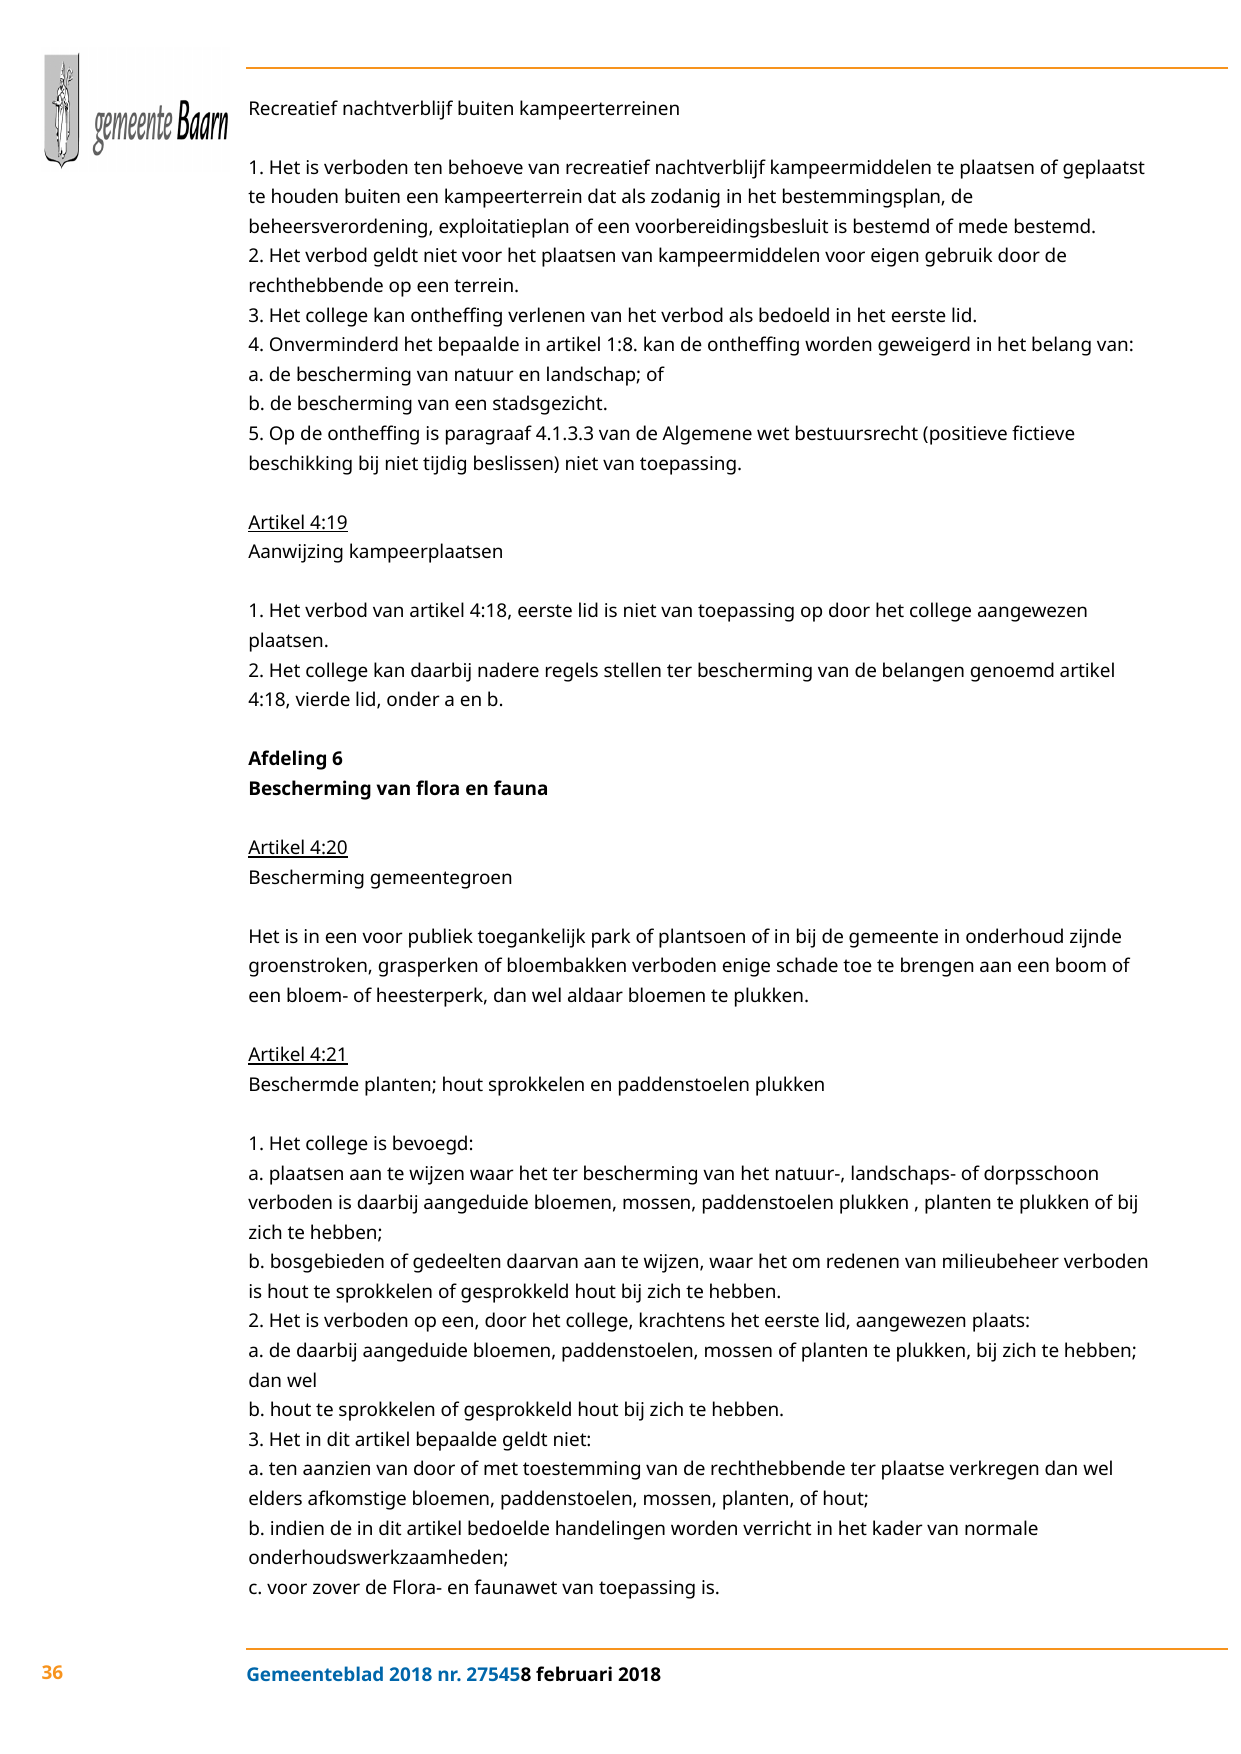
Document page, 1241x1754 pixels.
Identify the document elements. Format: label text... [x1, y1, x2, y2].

text 4. Onverminderd het bepaalde in artikel 1:8. kan de ontheffing worden geweigerd in het belang van: [248, 331, 1152, 357]
text b. indien de in dit artikel bedoelde handelingen worden verricht in het kader van normale onderhoudswerkzaamheden; [248, 1515, 1152, 1570]
text b. bosgebieden of gedeelten daarvan aan te wijzen, waar het om redenen van milieubeheer verboden is hout te sprokkelen of gesprokkeld hout bij zich te hebben. [248, 1248, 1152, 1304]
text 1. Het college is bevoegd: [248, 1130, 1152, 1156]
text c. voor zover de Flora- en faunawet van toepassing is. [248, 1574, 1152, 1600]
text 3. Het in dit artikel bepaalde geldt niet: [248, 1426, 1152, 1452]
text Artikel 4:21 [248, 1041, 1152, 1067]
text Artikel 4:19 [248, 509, 1152, 535]
text 5. Op de ontheffing is paragraaf 4.1.3.3 van de Algemene wet bestuursrecht (positieve fictieve beschikking bij niet tijdig beslissen) niet van toepassing. [248, 420, 1152, 476]
text a. ten aanzien van door of met toestemming van de rechthebbende ter plaatse verkregen dan wel elders afkomstige bloemen, paddenstoelen, mossen, planten, of hout; [248, 1456, 1152, 1511]
text Bescherming van flora en fauna [248, 775, 1152, 801]
text 3. Het college kan ontheffing verlenen van het verbod als bedoeld in het eerste lid. [248, 302, 1152, 328]
picture [41, 47, 231, 172]
text b. de bescherming van een stadsgezicht. [248, 391, 1152, 416]
text Beschermde planten; hout sprokkelen en paddenstoelen plukken [248, 1071, 1152, 1097]
text Recreatief nachtverblijf buiten kampeerterreinen [248, 95, 1152, 121]
text Aanwijzing kampeerplaatsen [248, 538, 1152, 564]
text Het is in een voor publiek toegankelijk park of plantsoen of in bij de gemeente in onderhoud zijnde groenstroken, grasperken of bloembakken verboden enige schade toe te brengen aan een boom of een bloem- of heesterperk, dan wel aldaar bloemen te plukken. [248, 923, 1152, 1008]
text 1. Het verbod van artikel 4:18, eerste lid is niet van toepassing op door het college aangewezen plaatsen. [248, 598, 1152, 653]
text 2. Het college kan daarbij nadere regels stellen ter bescherming van de belangen genoemd artikel 4:18, vierde lid, onder a en b. [248, 657, 1152, 712]
text a. de bescherming van natuur en landschap; of [248, 361, 1152, 387]
text Afdeling 6 [248, 746, 1152, 771]
text 1. Het is verboden ten behoeve van recreatief nachtverblijf kampeermiddelen te plaatsen of geplaatst te houden buiten een kampeerterrein dat als zodanig in het bestemmingsplan, de beheersverordening, exploitatieplan of een voorbereidingsbesluit is bestemd of mede bestemd. [248, 154, 1152, 239]
text a. plaatsen aan te wijzen waar het ter bescherming van het natuur-, landschaps- of dorpsschoon verboden is daarbij aangeduide bloemen, mossen, paddenstoelen plukken , planten te plukken of bij zich te hebben; [248, 1160, 1152, 1245]
text Artikel 4:20 [248, 834, 1152, 860]
text 2. Het verbod geldt niet voor het plaatsen van kampeermiddelen voor eigen gebruik door de rechthebbende op een terrein. [248, 243, 1152, 298]
text a. de daarbij aangeduide bloemen, paddenstoelen, mossen of planten te plukken, bij zich te hebben; dan wel [248, 1337, 1152, 1393]
text 2. Het is verboden op een, door het college, krachtens het eerste lid, aangewezen plaats: [248, 1308, 1152, 1333]
text Bescherming gemeentegroen [248, 864, 1152, 890]
text b. hout te sprokkelen of gesprokkeld hout bij zich te hebben. [248, 1396, 1152, 1422]
